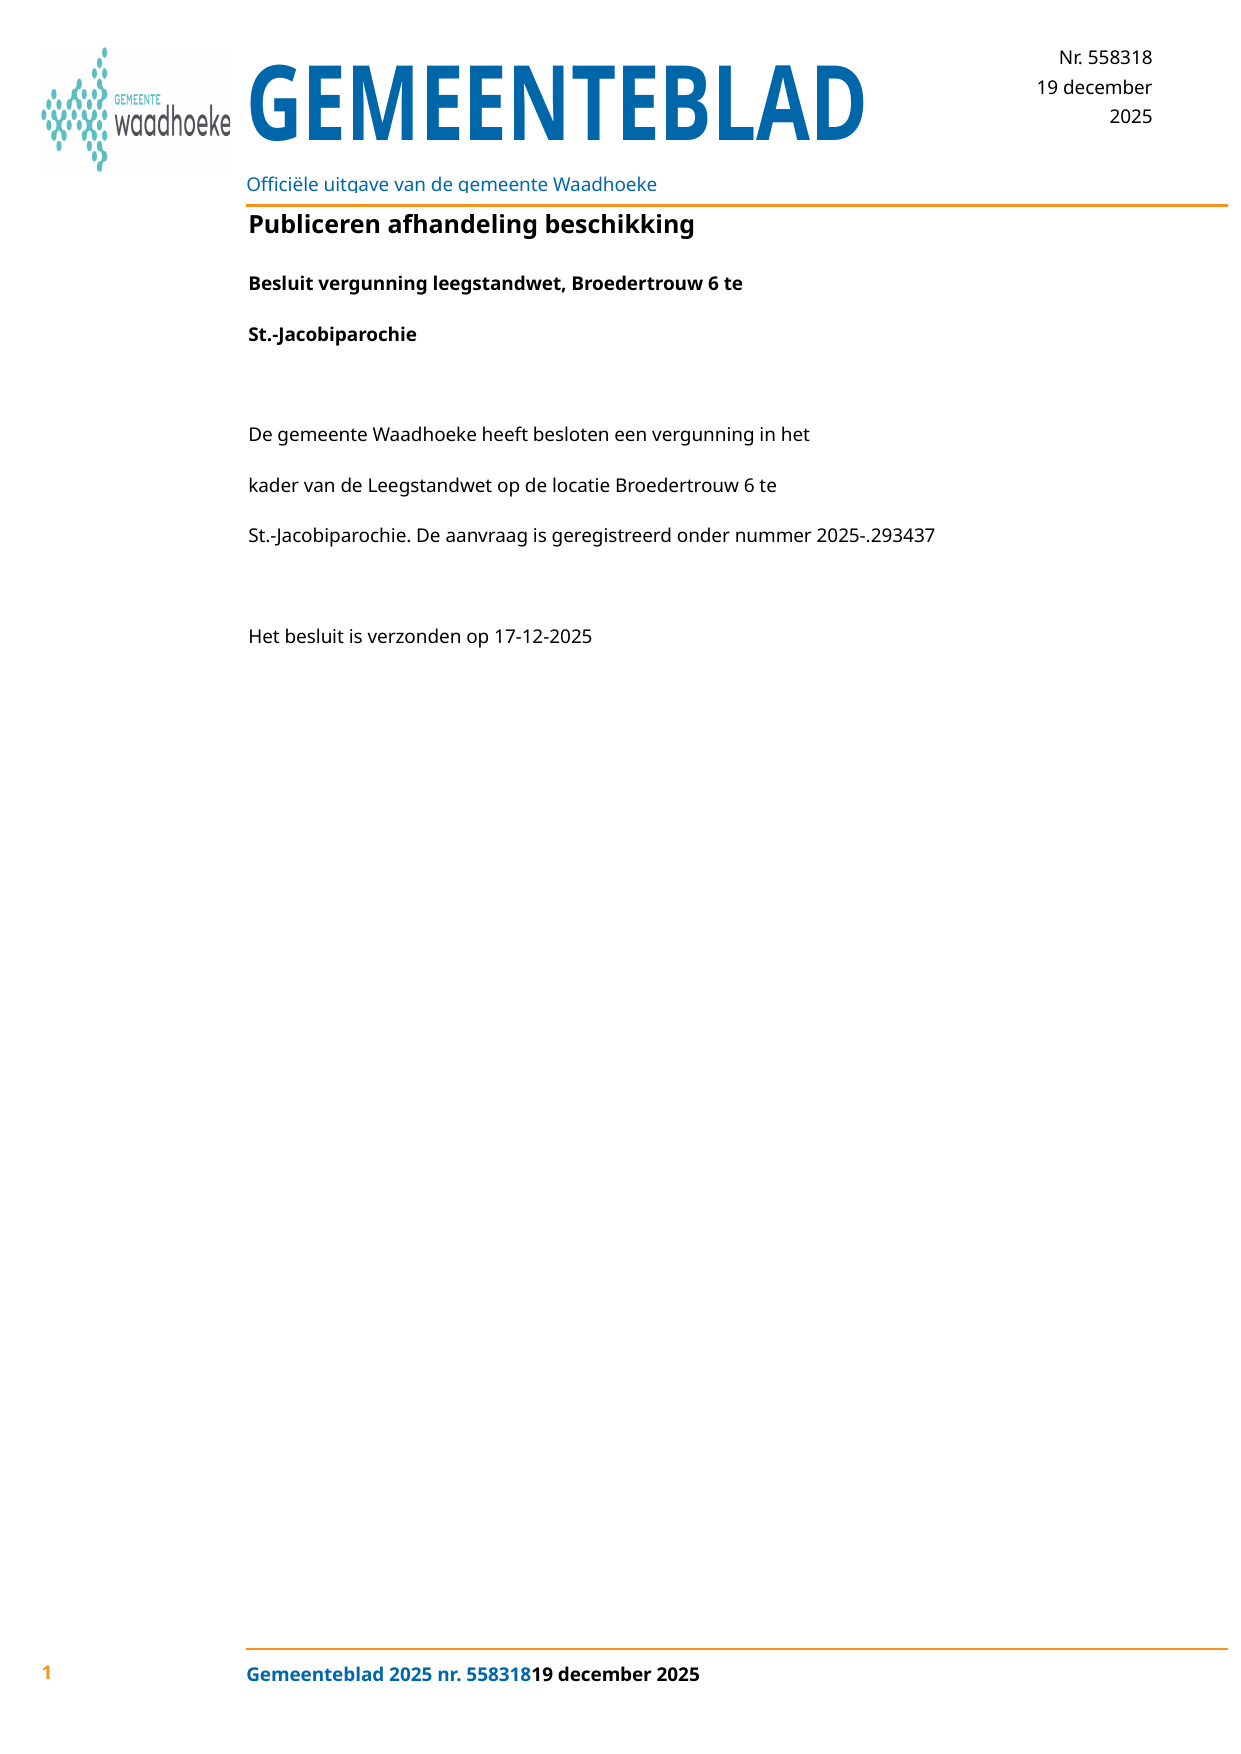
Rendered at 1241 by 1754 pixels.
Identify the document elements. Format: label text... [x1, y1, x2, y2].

text De gemeente Waadhoeke heeft besloten een vergunning in het [248, 422, 1152, 447]
text Publiceren afhandeling beschikking [248, 207, 1152, 241]
picture [41, 47, 231, 172]
text Besluit vergunning leegstandwet, Broedertrouw 6 te [248, 270, 1152, 296]
text Het besluit is verzonden op 17-12-2025 [248, 623, 1152, 649]
text St.-Jacobiparochie. De aanvraag is geregistreerd onder nummer 2025-.293437 [248, 522, 1152, 548]
text St.-Jacobiparochie [248, 321, 1152, 346]
text kader van de Leegstandwet op de locatie Broedertrouw 6 te [248, 472, 1152, 498]
